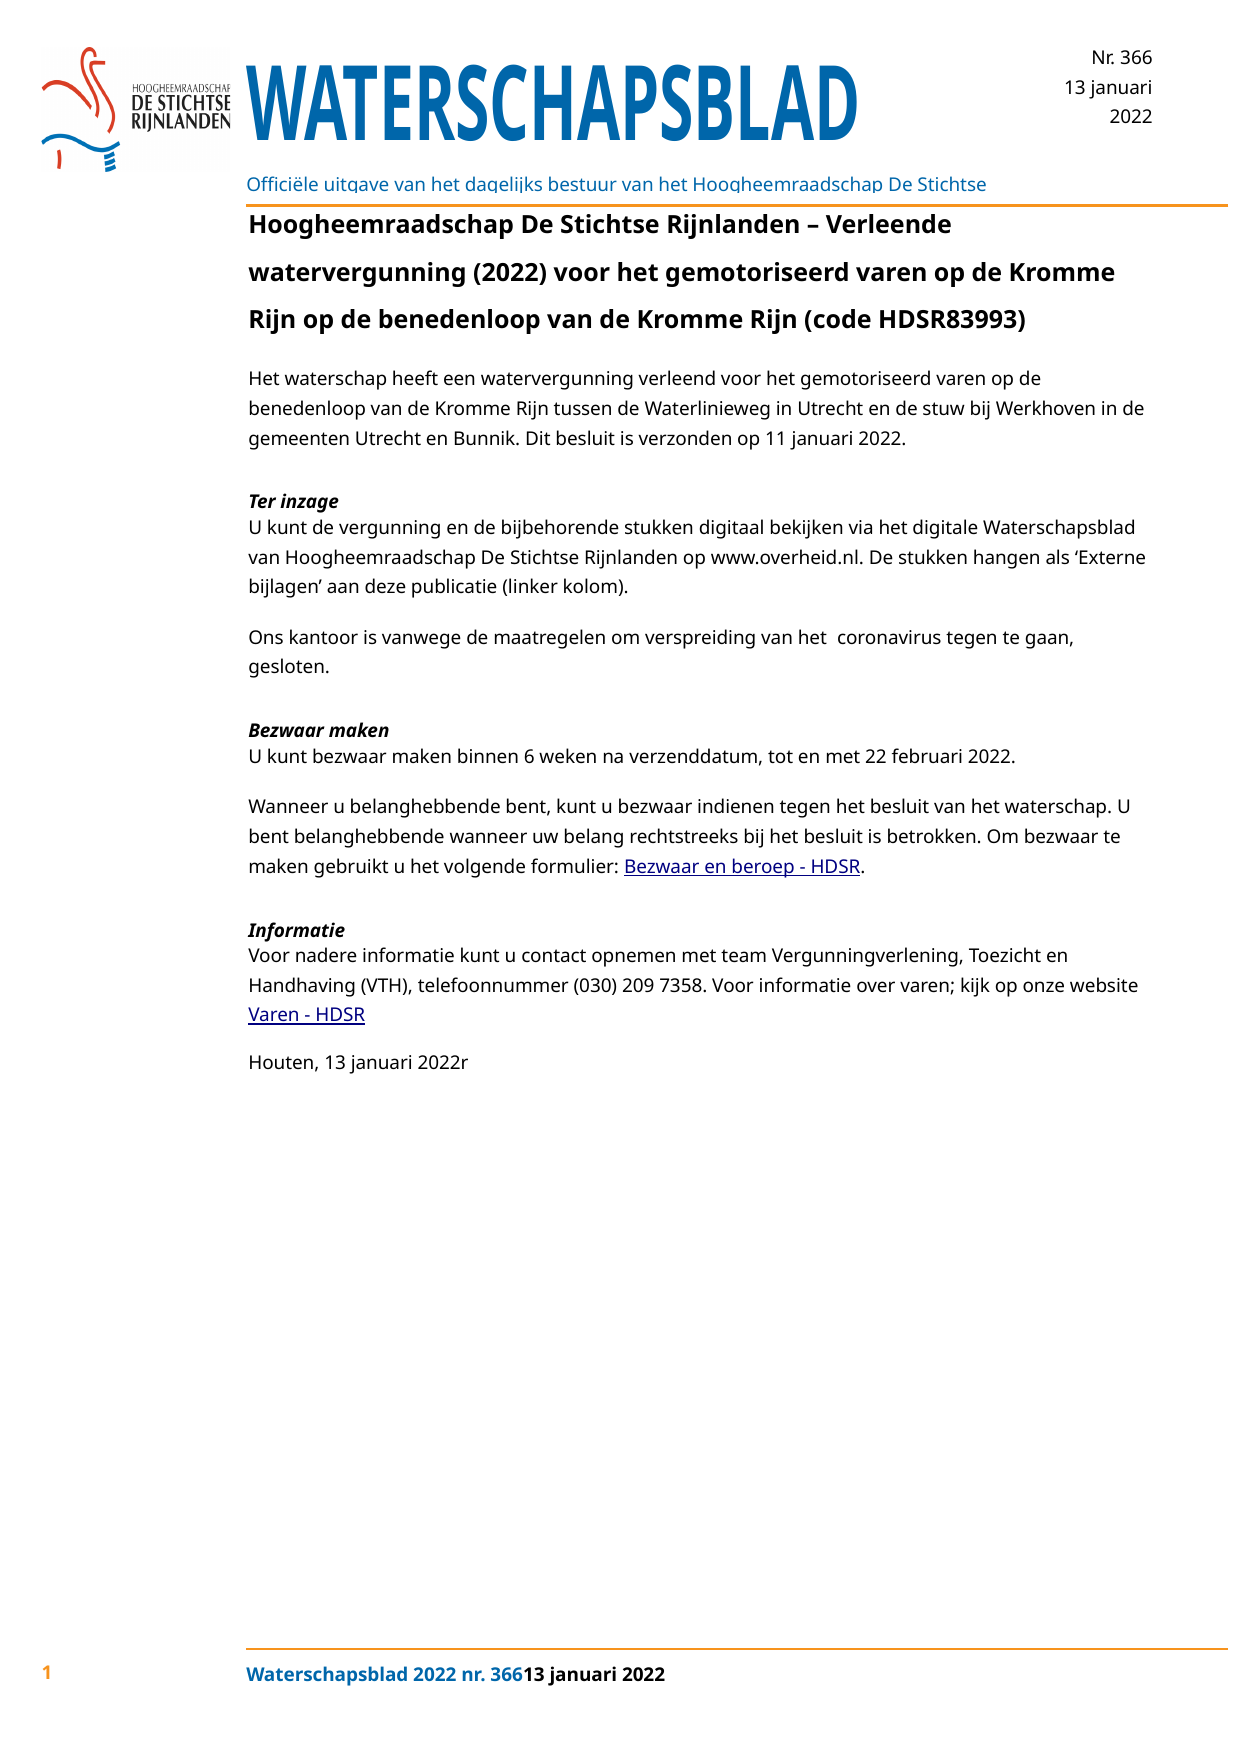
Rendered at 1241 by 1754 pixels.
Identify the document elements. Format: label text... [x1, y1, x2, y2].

text Informatie [248, 917, 1152, 942]
text U kunt de vergunning en de bijbehorende stukken digitaal bekijken via het digitale Waterschapsblad van Hoogheemraadschap De Stichtse Rijnlanden op www.overheid.nl. De stukken hangen als ‘Externe bijlagen’ aan deze publicatie (linker kolom). [248, 514, 1152, 599]
picture [41, 47, 231, 172]
text Het waterschap heeft een watervergunning verleend voor het gemotoriseerd varen op de benedenloop van de Kromme Rijn tussen de Waterlinieweg in Utrecht en de stuw bij Werkhoven in de gemeenten Utrecht en Bunnik. Dit besluit is verzonden op 11 januari 2022. [248, 366, 1152, 450]
text Ons kantoor is vanwege de maatregelen om verspreiding van het coronavirus tegen te gaan, gesloten. [248, 624, 1152, 679]
text Bezwaar maken [248, 717, 1152, 743]
text Voor nadere informatie kunt u contact opnemen met team Vergunningverlening, Toezicht en Handhaving (VTH), telefoonnummer (030) 209 7358. Voor informatie over varen; kijk op onze website Varen - HDSR [248, 942, 1152, 1027]
text Wanneer u belanghebbende bent, kunt u bezwaar indienen tegen het besluit van het waterschap. U bent belanghebbende wanneer uw belang rechtstreeks bij het besluit is betrokken. Om bezwaar te maken gebruikt u het volgende formulier: Bezwaar en beroep - HDSR. [248, 794, 1152, 878]
text U kunt bezwaar maken binnen 6 weken na verzenddatum, tot en met 22 februari 2022. [248, 743, 1152, 769]
text Houten, 13 januari 2022r [248, 1049, 1152, 1075]
text Hoogheemraadschap De Stichtse Rijnlanden – Verleende watervergunning (2022) voor het gemotoriseerd varen op de Kromme Rijn op de benedenloop van de Kromme Rijn (code HDSR83993) [248, 207, 1152, 336]
text Ter inzage [248, 489, 1152, 514]
